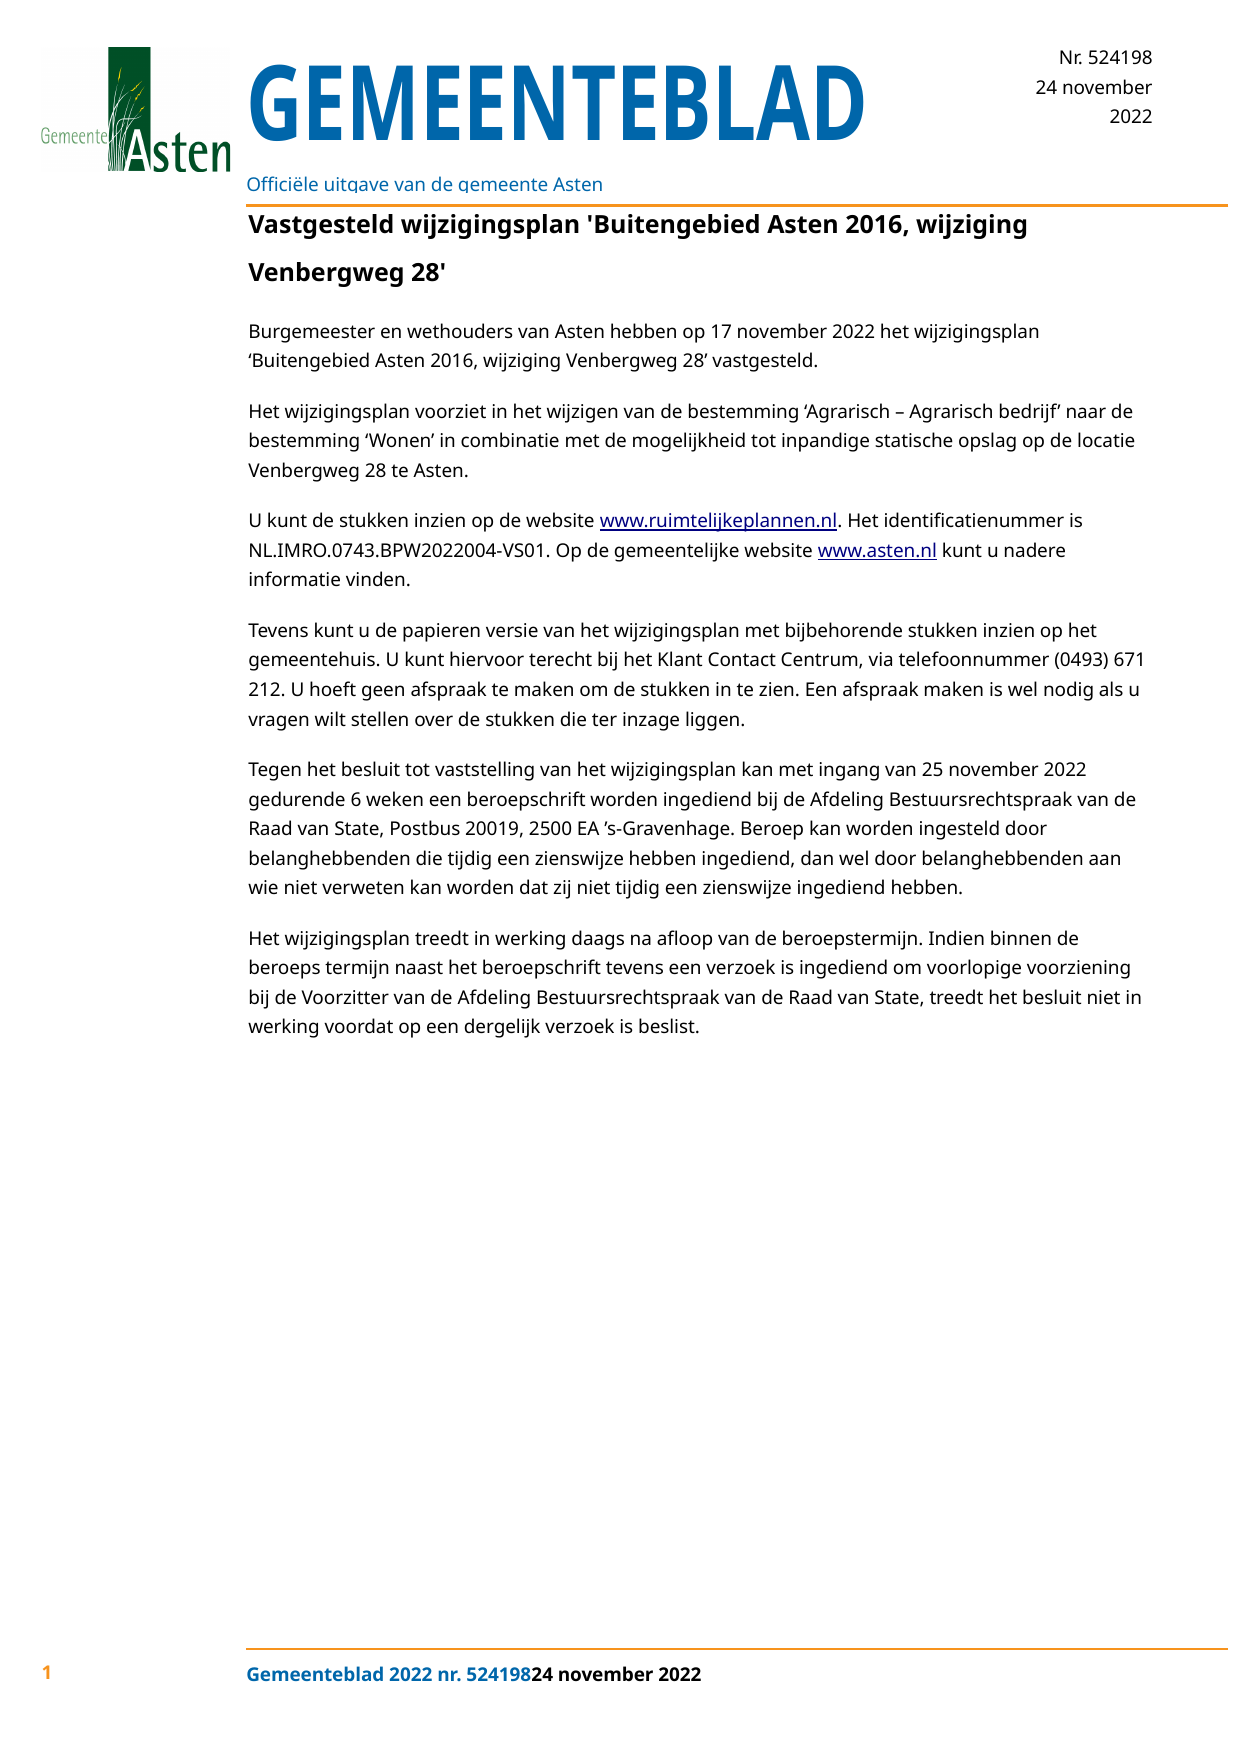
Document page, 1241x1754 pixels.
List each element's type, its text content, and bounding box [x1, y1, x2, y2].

text Vastgesteld wijzigingsplan 'Buitengebied Asten 2016, wijziging Venbergweg 28' [248, 207, 1152, 288]
text Burgemeester en wethouders van Asten hebben op 17 november 2022 het wijzigingsplan ‘Buitengebied Asten 2016, wijziging Venbergweg 28’ vastgesteld. [248, 318, 1152, 373]
text U kunt de stukken inzien op de website www.ruimtelijkeplannen.nl. Het identificatienummer is NL.IMRO.0743.BPW2022004-VS01. Op de gemeentelijke website www.asten.nl kunt u nadere informatie vinden. [248, 507, 1152, 592]
text Het wijzigingsplan voorziet in het wijzigen van de bestemming ‘Agrarisch – Agrarisch bedrijf’ naar de bestemming ‘Wonen’ in combinatie met de mogelijkheid tot inpandige statische opslag op de locatie Venbergweg 28 te Asten. [248, 398, 1152, 483]
text Tegen het besluit tot vaststelling van het wijzigingsplan kan met ingang van 25 november 2022 gedurende 6 weken een beroepschrift worden ingediend bij de Afdeling Bestuursrechtspraak van de Raad van State, Postbus 20019, 2500 EA ’s-Gravenhage. Beroep kan worden ingesteld door belanghebbenden die tijdig een zienswijze hebben ingediend, dan wel door belanghebbenden aan wie niet verweten kan worden dat zij niet tijdig een zienswijze ingediend hebben. [248, 756, 1152, 900]
picture [41, 47, 231, 172]
text Het wijzigingsplan treedt in werking daags na afloop van de beroepstermijn. Indien binnen de beroeps termijn naast het beroepschrift tevens een verzoek is ingediend om voorlopige voorziening bij de Voorzitter van de Afdeling Bestuursrechtspraak van de Raad van State, treedt het besluit niet in werking voordat op een dergelijk verzoek is beslist. [248, 925, 1152, 1039]
text Tevens kunt u de papieren versie van het wijzigingsplan met bijbehorende stukken inzien op het gemeentehuis. U kunt hiervoor terecht bij het Klant Contact Centrum, via telefoonnummer (0493) 671 212. U hoeft geen afspraak te maken om de stukken in te zien. Een afspraak maken is wel nodig als u vragen wilt stellen over de stukken die ter inzage liggen. [248, 617, 1152, 732]
